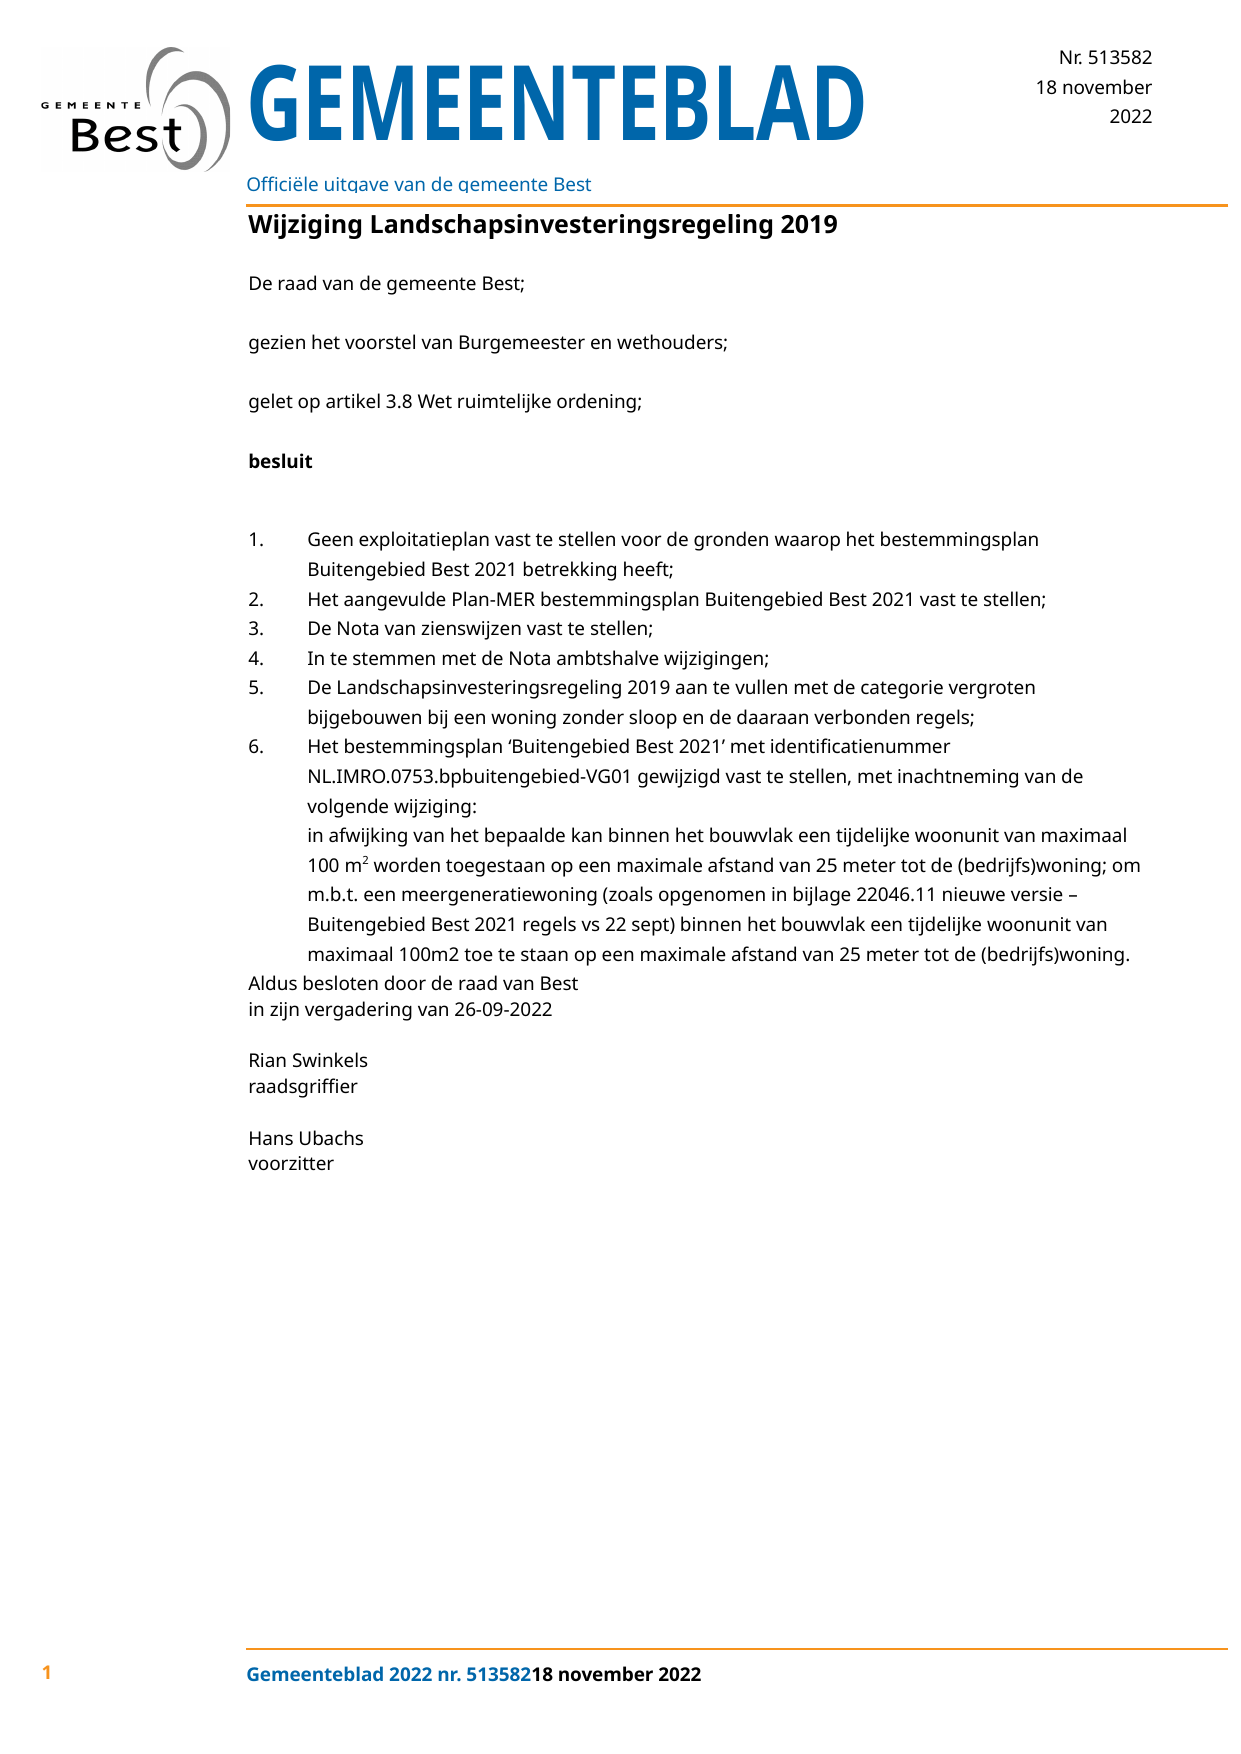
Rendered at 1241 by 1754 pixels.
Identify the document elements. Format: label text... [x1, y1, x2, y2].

text Aldus besloten door de raad van Best [248, 970, 1152, 996]
list Geen exploitatieplan vast te stellen voor de gronden waarop het bestemmingsplan Buitengebied Best 2021 betrekking heeft; [248, 527, 1152, 582]
list De Landschapsinvesteringsregeling 2019 aan te vullen met de categorie vergroten bijgebouwen bij een woning zonder sloop en de daaraan verbonden regels; [248, 674, 1152, 730]
text in zijn vergadering van 26-09-2022 [248, 996, 1152, 1022]
text besluit [248, 448, 1152, 473]
text Hans Ubachs [248, 1125, 1152, 1151]
list 100 m2 worden toegestaan op een maximale afstand van 25 meter tot de (bedrijfs)woning; om m.b.t. een meergeneratiewoning (zoals opgenomen in bijlage 22046.11 nieuwe versie – Buitengebied Best 2021 regels vs 22 sept) binnen het bouwvlak een tijdelijke woonunit van maximaal 100m2 toe te staan op een maximale afstand van 25 meter tot de (bedrijfs)woning. [248, 852, 1152, 967]
text Rian Swinkels [248, 1048, 1152, 1073]
text raadsgriffier [248, 1073, 1152, 1099]
text De raad van de gemeente Best; [248, 270, 1152, 296]
text Wijziging Landschapsinvesteringsregeling 2019 [248, 207, 1152, 241]
list Het aangevulde Plan-MER bestemmingsplan Buitengebied Best 2021 vast te stellen; [248, 586, 1152, 612]
list Het bestemmingsplan ‘Buitengebied Best 2021’ met identificatienummer NL.IMRO.0753.bpbuitengebied-VG01 gewijzigd vast te stellen, met inachtneming van de volgende wijziging: [248, 734, 1152, 819]
text gelet op artikel 3.8 Wet ruimtelijke ordening; [248, 389, 1152, 414]
text voorzitter [248, 1151, 1152, 1176]
list in afwijking van het bepaalde kan binnen het bouwvlak een tijdelijke woonunit van maximaal [248, 822, 1152, 848]
list In te stemmen met de Nota ambtshalve wijzigingen; [248, 645, 1152, 671]
picture [41, 47, 231, 172]
list De Nota van zienswijzen vast te stellen; [248, 615, 1152, 641]
text gezien het voorstel van Burgemeester en wethouders; [248, 329, 1152, 355]
